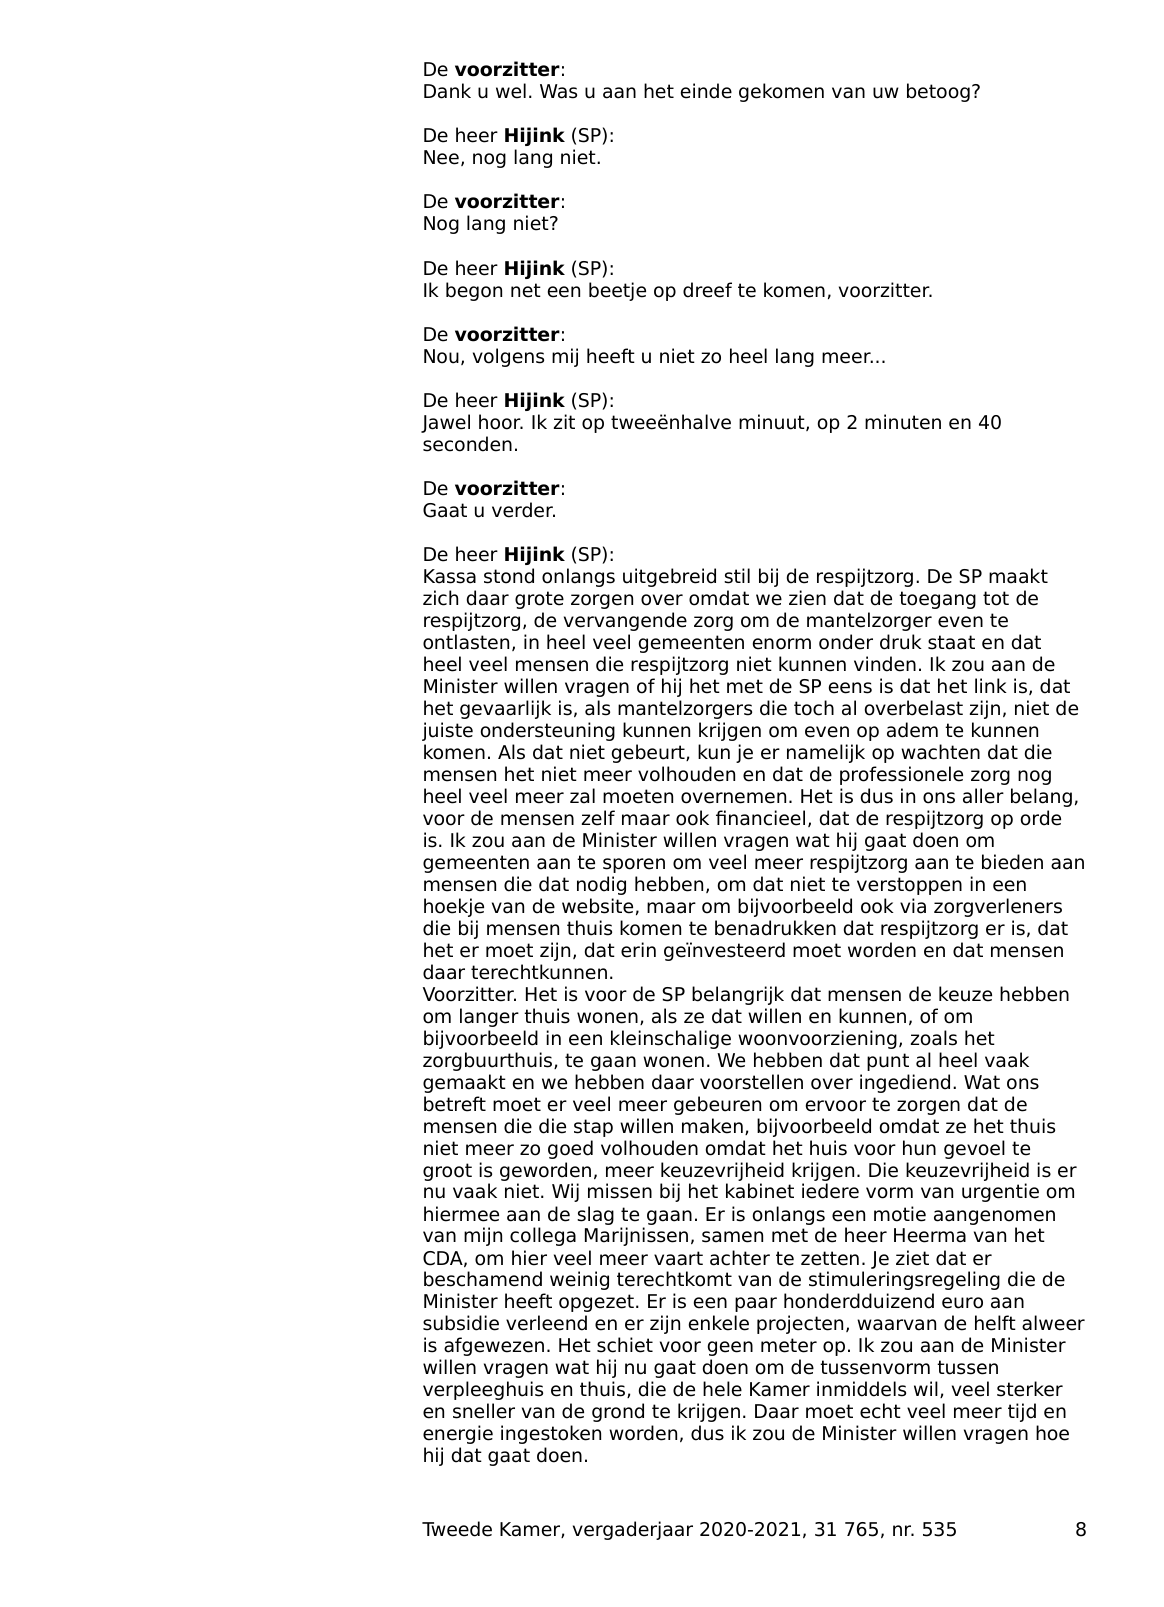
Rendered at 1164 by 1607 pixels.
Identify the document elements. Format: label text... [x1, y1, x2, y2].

text De heer Hijink (SP): [422, 390, 1087, 412]
text De voorzitter: [422, 191, 1087, 213]
text De voorzitter: [422, 59, 1087, 81]
text Nog lang niet? [422, 213, 1087, 235]
text Dank u wel. Was u aan het einde gekomen van uw betoog? [422, 81, 1087, 103]
text Jawel hoor. Ik zit op tweeënhalve minuut, op 2 minuten en 40 seconden. [422, 412, 1087, 456]
text Ik begon net een beetje op dreef te komen, voorzitter. [422, 279, 1087, 301]
text Nee, nog lang niet. [422, 147, 1087, 169]
text Gaat u verder. [422, 500, 1087, 522]
text De heer Hijink (SP): [422, 544, 1087, 566]
text Kassa stond onlangs uitgebreid stil bij de respijtzorg. De SP maakt zich daar grote zorgen over omdat we zien dat de toegang tot de respijtzorg, de vervangende zorg om de mantelzorger even te ontlasten, in heel veel gemeenten enorm onder druk staat en dat heel veel mensen die respijtzorg niet kunnen vinden. Ik zou aan de Minister willen vragen of hij het met de SP eens is dat het link is, dat het gevaarlijk is, als mantelzorgers die toch al overbelast zijn, niet de juiste ondersteuning kunnen krijgen om even op adem te kunnen komen. Als dat niet gebeurt, kun je er namelijk op wachten dat die mensen het niet meer volhouden en dat de professionele zorg nog heel veel meer zal moeten overnemen. Het is dus in ons aller belang, voor de mensen zelf maar ook financieel, dat de respijtzorg op orde is. Ik zou aan de Minister willen vragen wat hij gaat doen om gemeenten aan te sporen om veel meer respijtzorg aan te bieden aan mensen die dat nodig hebben, om dat niet te verstoppen in een hoekje van de website, maar om bijvoorbeeld ook via zorgverleners die bij mensen thuis komen te benadrukken dat respijtzorg er is, dat het er moet zijn, dat erin geïnvesteerd moet worden en dat mensen daar terechtkunnen. [422, 566, 1087, 984]
text Nou, volgens mij heeft u niet zo heel lang meer... [422, 346, 1087, 368]
text De heer Hijink (SP): [422, 257, 1087, 279]
text De heer Hijink (SP): [422, 125, 1087, 147]
text Voorzitter. Het is voor de SP belangrijk dat mensen de keuze hebben om langer thuis wonen, als ze dat willen en kunnen, of om bijvoorbeeld in een kleinschalige woonvoorziening, zoals het zorgbuurthuis, te gaan wonen. We hebben dat punt al heel vaak gemaakt en we hebben daar voorstellen over ingediend. Wat ons betreft moet er veel meer gebeuren om ervoor te zorgen dat de mensen die die stap willen maken, bijvoorbeeld omdat ze het thuis niet meer zo goed volhouden omdat het huis voor hun gevoel te groot is geworden, meer keuzevrijheid krijgen. Die keuzevrijheid is er nu vaak niet. Wij missen bij het kabinet iedere vorm van urgentie om hiermee aan de slag te gaan. Er is onlangs een motie aangenomen van mijn collega Marijnissen, samen met de heer Heerma van het CDA, om hier veel meer vaart achter te zetten. Je ziet dat er beschamend weinig terechtkomt van de stimuleringsregeling die de Minister heeft opgezet. Er is een paar honderdduizend euro aan subsidie verleend en er zijn enkele projecten, waarvan de helft alweer is afgewezen. Het schiet voor geen meter op. Ik zou aan de Minister willen vragen wat hij nu gaat doen om de tussenvorm tussen verpleeghuis en thuis, die de hele Kamer inmiddels wil, veel sterker en sneller van de grond te krijgen. Daar moet echt veel meer tijd en energie ingestoken worden, dus ik zou de Minister willen vragen hoe hij dat gaat doen. [422, 984, 1087, 1467]
text De voorzitter: [422, 478, 1087, 500]
text De voorzitter: [422, 324, 1087, 346]
